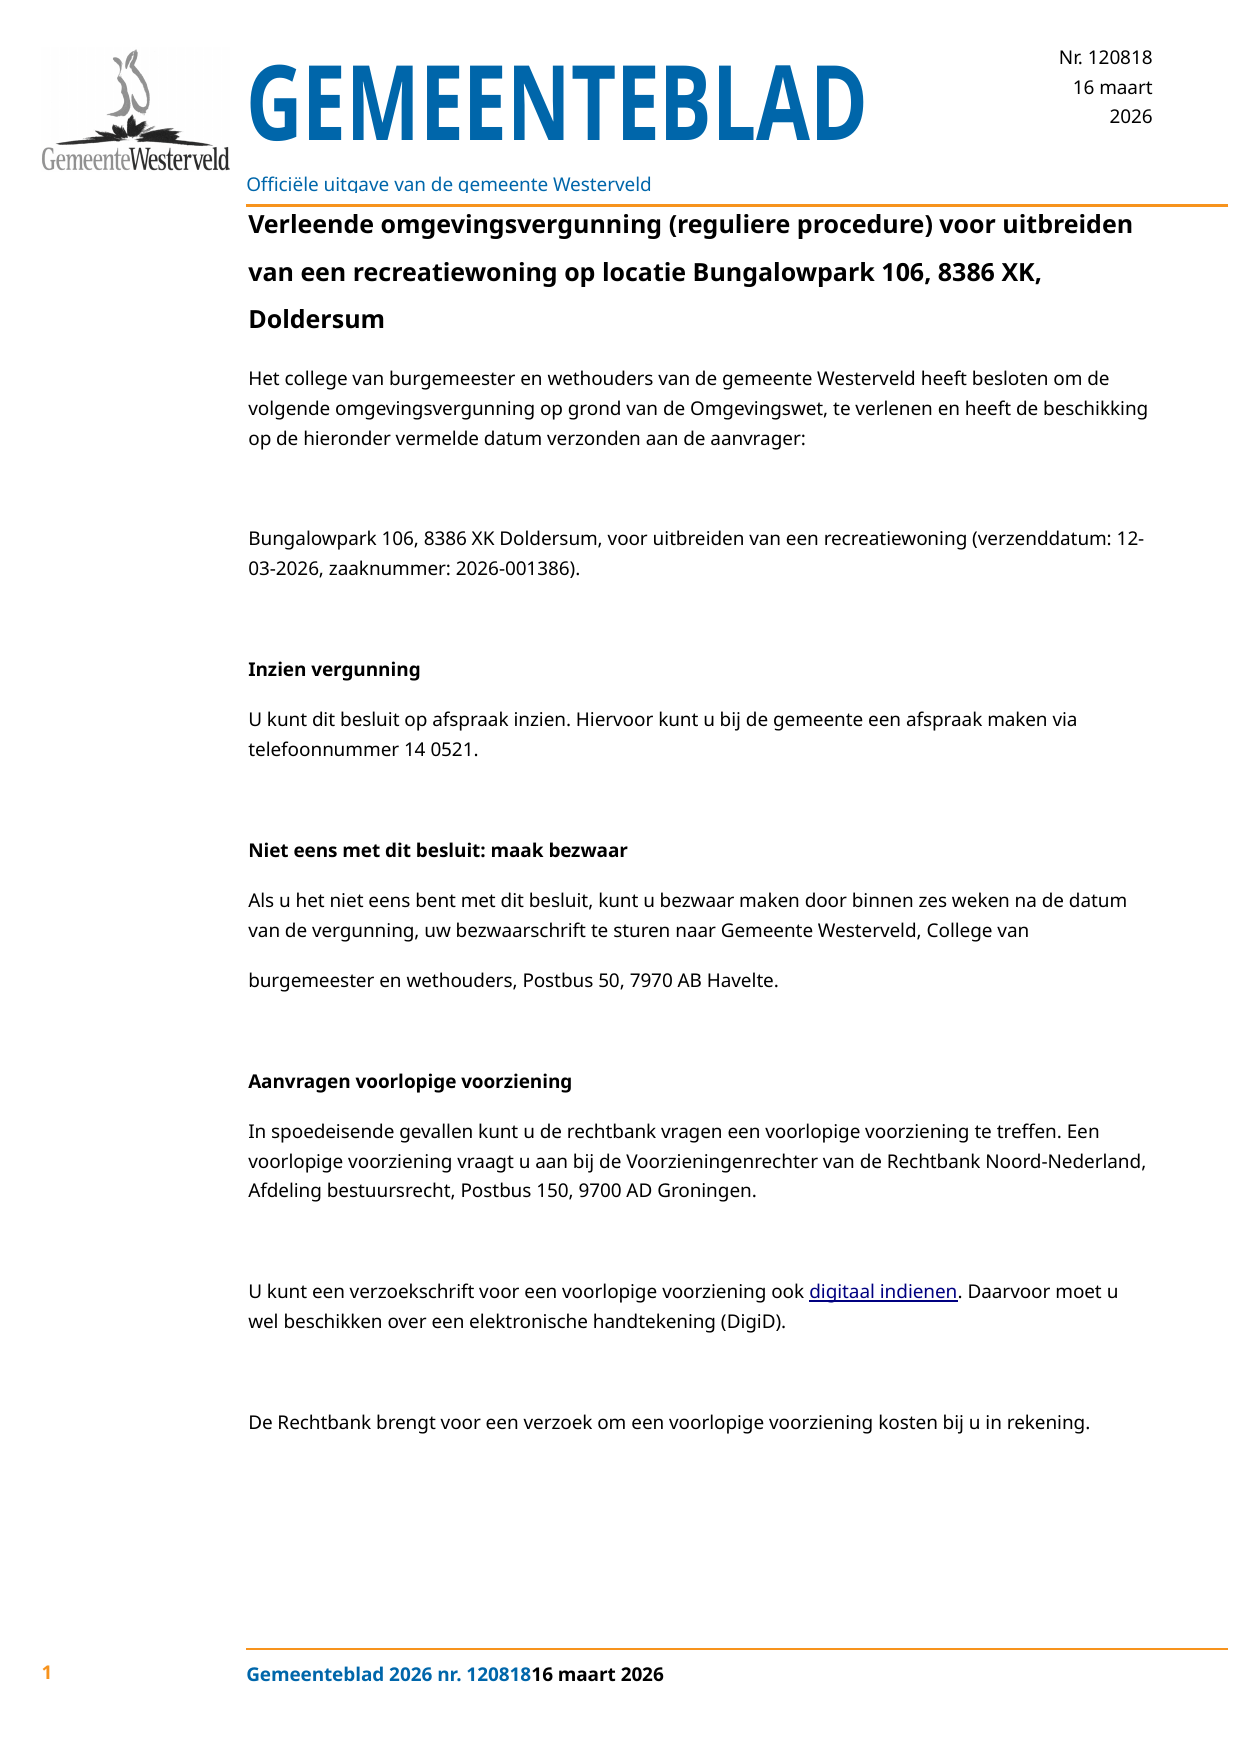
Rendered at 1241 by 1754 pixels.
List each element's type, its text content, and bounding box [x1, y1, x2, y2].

text In spoedeisende gevallen kunt u de rechtbank vragen een voorlopige voorziening te treffen. Een voorlopige voorziening vraagt u aan bij de Voorzieningenrechter van de Rechtbank Noord-Nederland, Afdeling bestuursrecht, Postbus 150, 9700 AD Groningen. [248, 1118, 1152, 1203]
text Bungalowpark 106, 8386 XK Doldersum, voor uitbreiden van een recreatiewoning (verzenddatum: 12-03-2026, zaaknummer: 2026-001386). [248, 526, 1152, 581]
text Verleende omgevingsvergunning (reguliere procedure) voor uitbreiden van een recreatiewoning op locatie Bungalowpark 106, 8386 XK, Doldersum [248, 207, 1152, 336]
text De Rechtbank brengt voor een verzoek om een voorlopige voorziening kosten bij u in rekening. [248, 1409, 1152, 1434]
text U kunt een verzoekschrift voor een voorlopige voorziening ook digitaal indienen. Daarvoor moet u wel beschikken over een elektronische handtekening (DigiD). [248, 1278, 1152, 1334]
text Inzien vergunning [248, 656, 1152, 682]
text Niet eens met dit besluit: maak bezwaar [248, 837, 1152, 862]
text Als u het niet eens bent met dit besluit, kunt u bezwaar maken door binnen zes weken na de datum van de vergunning, uw bezwaarschrift te sturen naar Gemeente Westerveld, College van [248, 887, 1152, 942]
text Aanvragen voorlopige voorziening [248, 1068, 1152, 1094]
picture [41, 47, 231, 172]
text Het college van burgemeester en wethouders van de gemeente Westerveld heeft besloten om de volgende omgevingsvergunning op grond van de Omgevingswet, te verlenen en heeft de beschikking op de hieronder vermelde datum verzonden aan de aanvrager: [248, 366, 1152, 450]
text U kunt dit besluit op afspraak inzien. Hiervoor kunt u bij de gemeente een afspraak maken via telefoonnummer 14 0521. [248, 706, 1152, 762]
text burgemeester en wethouders, Postbus 50, 7970 AB Havelte. [248, 967, 1152, 993]
